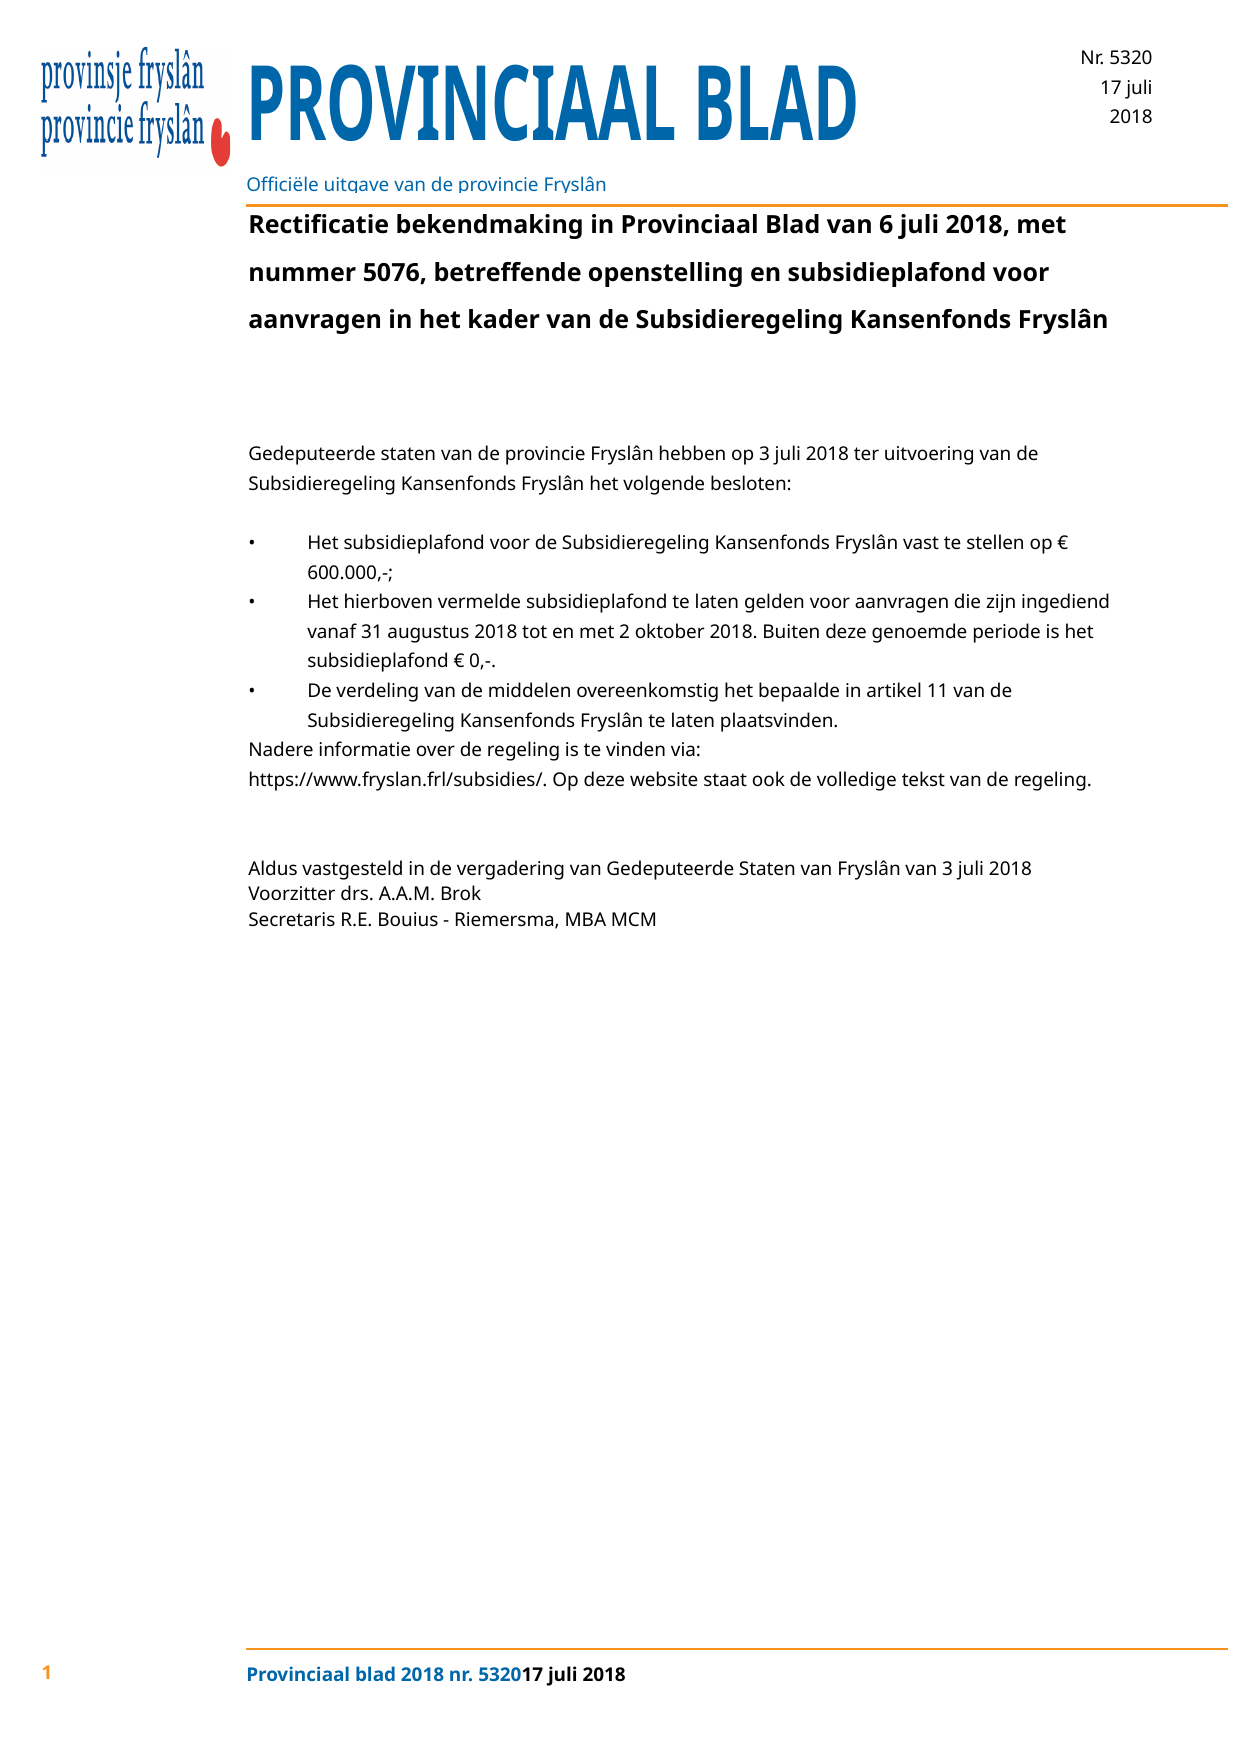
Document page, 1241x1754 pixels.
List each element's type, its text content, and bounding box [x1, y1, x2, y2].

text Secretaris R.E. Bouius - Riemersma, MBA MCM [248, 906, 1152, 932]
text Aldus vastgesteld in de vergadering van Gedeputeerde Staten van Fryslân van 3 juli 2018 [248, 855, 1152, 880]
text Gedeputeerde staten van de provincie Fryslân hebben op 3 juli 2018 ter uitvoering van de Subsidieregeling Kansenfonds Fryslân het volgende besloten: [248, 441, 1152, 496]
list Het hierboven vermelde subsidieplafond te laten gelden voor aanvragen die zijn ingediend vanaf 31 augustus 2018 tot en met 2 oktober 2018. Buiten deze genoemde periode is het subsidieplafond € 0,-. [248, 588, 1152, 673]
text Rectificatie bekendmaking in Provinciaal Blad van 6 juli 2018, met nummer 5076, betreffende openstelling en subsidieplafond voor aanvragen in het kader van de Subsidieregeling Kansenfonds Fryslân [248, 207, 1152, 336]
list Het subsidieplafond voor de Subsidieregeling Kansenfonds Fryslân vast te stellen op € 600.000,-; [248, 529, 1152, 584]
text Nadere informatie over de regeling is te vinden via: [248, 736, 1152, 762]
picture [41, 47, 231, 172]
list De verdeling van de middelen overeenkomstig het bepaalde in artikel 11 van de Subsidieregeling Kansenfonds Fryslân te laten plaatsvinden. [248, 677, 1152, 732]
text Voorzitter drs. A.A.M. Brok [248, 880, 1152, 906]
text https://www.fryslan.frl/subsidies/. Op deze website staat ook de volledige tekst van de regeling. [248, 766, 1152, 792]
